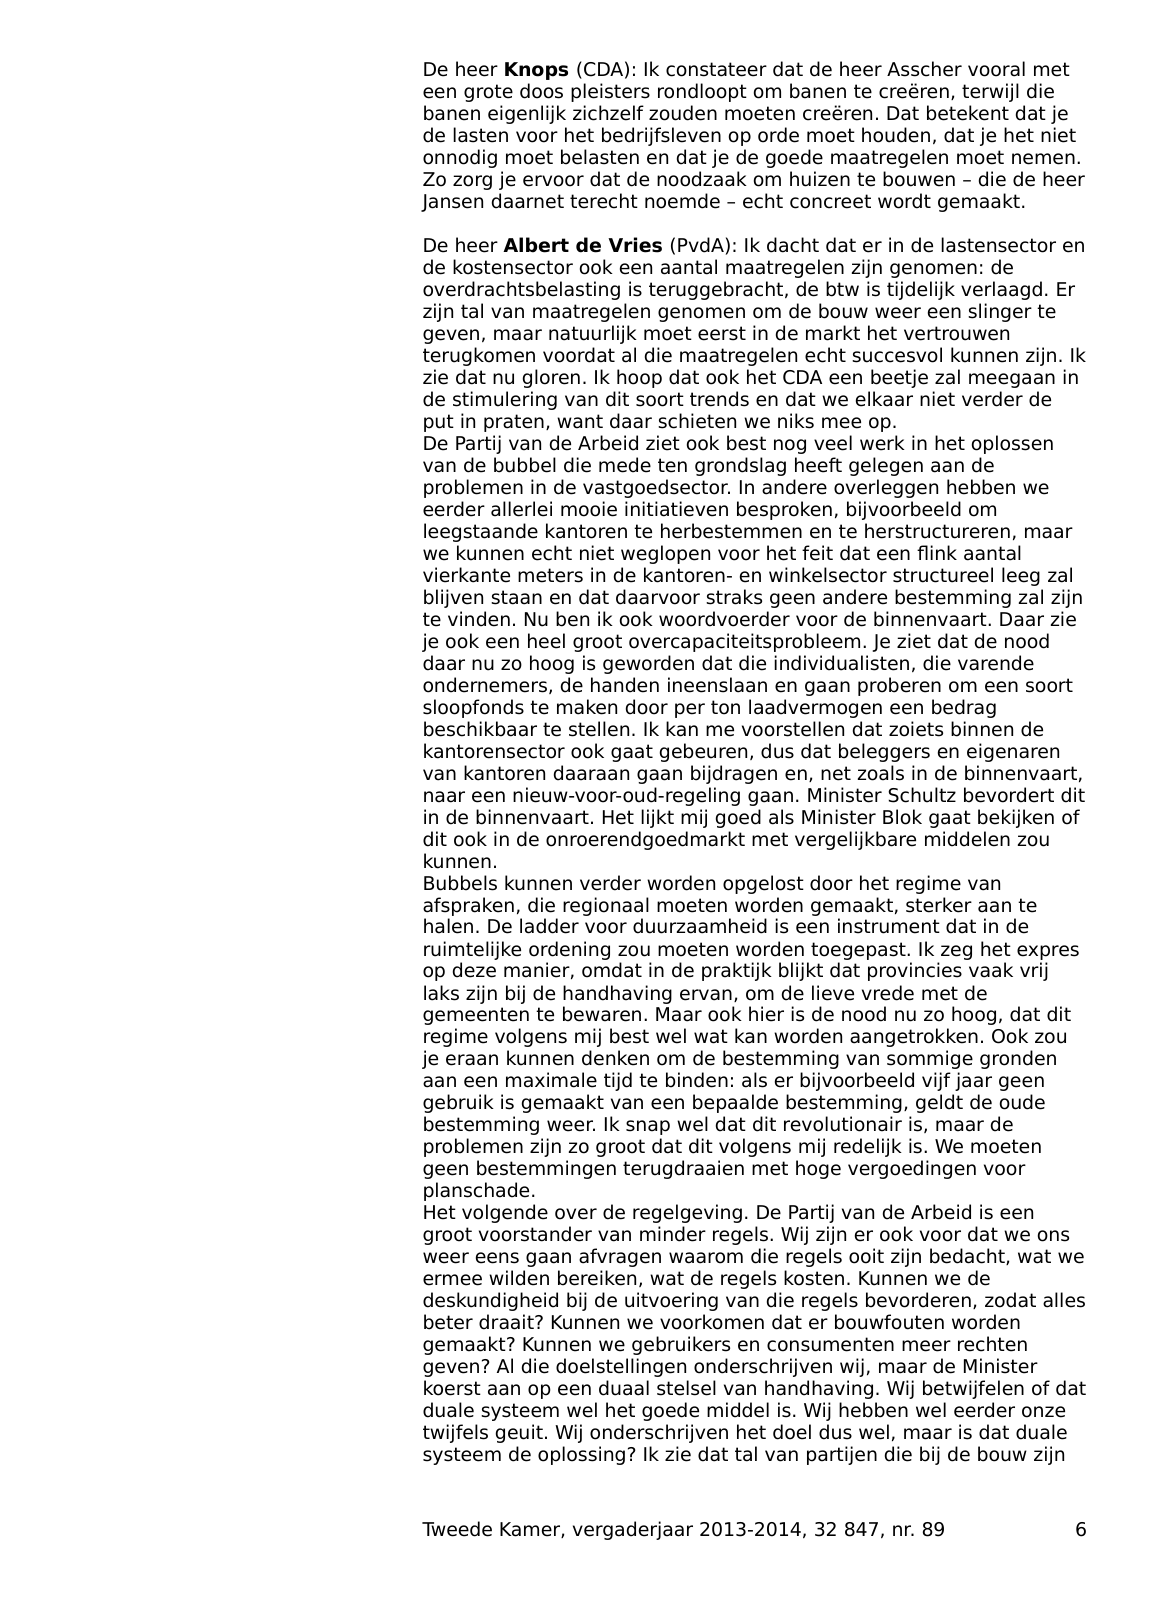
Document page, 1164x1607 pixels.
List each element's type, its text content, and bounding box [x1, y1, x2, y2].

text De Partij van de Arbeid ziet ook best nog veel werk in het oplossen van de bubbel die mede ten grondslag heeft gelegen aan de problemen in de vastgoedsector. In andere overleggen hebben we eerder allerlei mooie initiatieven besproken, bijvoorbeeld om leegstaande kantoren te herbestemmen en te herstructureren, maar we kunnen echt niet weglopen voor het feit dat een flink aantal vierkante meters in de kantoren- en winkelsector structureel leeg zal blijven staan en dat daarvoor straks geen andere bestemming zal zijn te vinden. Nu ben ik ook woordvoerder voor de binnenvaart. Daar zie je ook een heel groot overcapaciteitsprobleem. Je ziet dat de nood daar nu zo hoog is geworden dat die individualisten, die varende ondernemers, de handen ineenslaan en gaan proberen om een soort sloopfonds te maken door per ton laadvermogen een bedrag beschikbaar te stellen. Ik kan me voorstellen dat zoiets binnen de kantorensector ook gaat gebeuren, dus dat beleggers en eigenaren van kantoren daaraan gaan bijdragen en, net zoals in de binnenvaart, naar een nieuw-voor-oud-regeling gaan. Minister Schultz bevordert dit in de binnenvaart. Het lijkt mij goed als Minister Blok gaat bekijken of dit ook in de onroerendgoedmarkt met vergelijkbare middelen zou kunnen. [422, 433, 1087, 872]
text Bubbels kunnen verder worden opgelost door het regime van afspraken, die regionaal moeten worden gemaakt, sterker aan te halen. De ladder voor duurzaamheid is een instrument dat in de ruimtelijke ordening zou moeten worden toegepast. Ik zeg het expres op deze manier, omdat in de praktijk blijkt dat provincies vaak vrij laks zijn bij de handhaving ervan, om de lieve vrede met de gemeenten te bewaren. Maar ook hier is de nood nu zo hoog, dat dit regime volgens mij best wel wat kan worden aangetrokken. Ook zou je eraan kunnen denken om de bestemming van sommige gronden aan een maximale tijd te binden: als er bijvoorbeeld vijf jaar geen gebruik is gemaakt van een bepaalde bestemming, geldt de oude bestemming weer. Ik snap wel dat dit revolutionair is, maar de problemen zijn zo groot dat dit volgens mij redelijk is. We moeten geen bestemmingen terugdraaien met hoge vergoedingen voor planschade. [422, 872, 1087, 1202]
text De heer Knops (CDA): Ik constateer dat de heer Asscher vooral met een grote doos pleisters rondloopt om banen te creëren, terwijl die banen eigenlijk zichzelf zouden moeten creëren. Dat betekent dat je de lasten voor het bedrijfsleven op orde moet houden, dat je het niet onnodig moet belasten en dat je de goede maatregelen moet nemen. Zo zorg je ervoor dat de noodzaak om huizen te bouwen – die de heer Jansen daarnet terecht noemde – echt concreet wordt gemaakt. [422, 59, 1087, 213]
text Het volgende over de regelgeving. De Partij van de Arbeid is een groot voorstander van minder regels. Wij zijn er ook voor dat we ons weer eens gaan afvragen waarom die regels ooit zijn bedacht, wat we ermee wilden bereiken, wat de regels kosten. Kunnen we de deskundigheid bij de uitvoering van die regels bevorderen, zodat alles beter draait? Kunnen we voorkomen dat er bouwfouten worden gemaakt? Kunnen we gebruikers en consumenten meer rechten geven? Al die doelstellingen onderschrijven wij, maar de Minister koerst aan op een duaal stelsel van handhaving. Wij betwijfelen of dat duale systeem wel het goede middel is. Wij hebben wel eerder onze twijfels geuit. Wij onderschrijven het doel dus wel, maar is dat duale systeem de oplossing? Ik zie dat tal van partijen die bij de bouw zijn [422, 1202, 1087, 1466]
text De heer Albert de Vries (PvdA): Ik dacht dat er in de lastensector en de kostensector ook een aantal maatregelen zijn genomen: de overdrachtsbelasting is teruggebracht, de btw is tijdelijk verlaagd. Er zijn tal van maatregelen genomen om de bouw weer een slinger te geven, maar natuurlijk moet eerst in de markt het vertrouwen terugkomen voordat al die maatregelen echt succesvol kunnen zijn. Ik zie dat nu gloren. Ik hoop dat ook het CDA een beetje zal meegaan in de stimulering van dit soort trends en dat we elkaar niet verder de put in praten, want daar schieten we niks mee op. [422, 235, 1087, 433]
